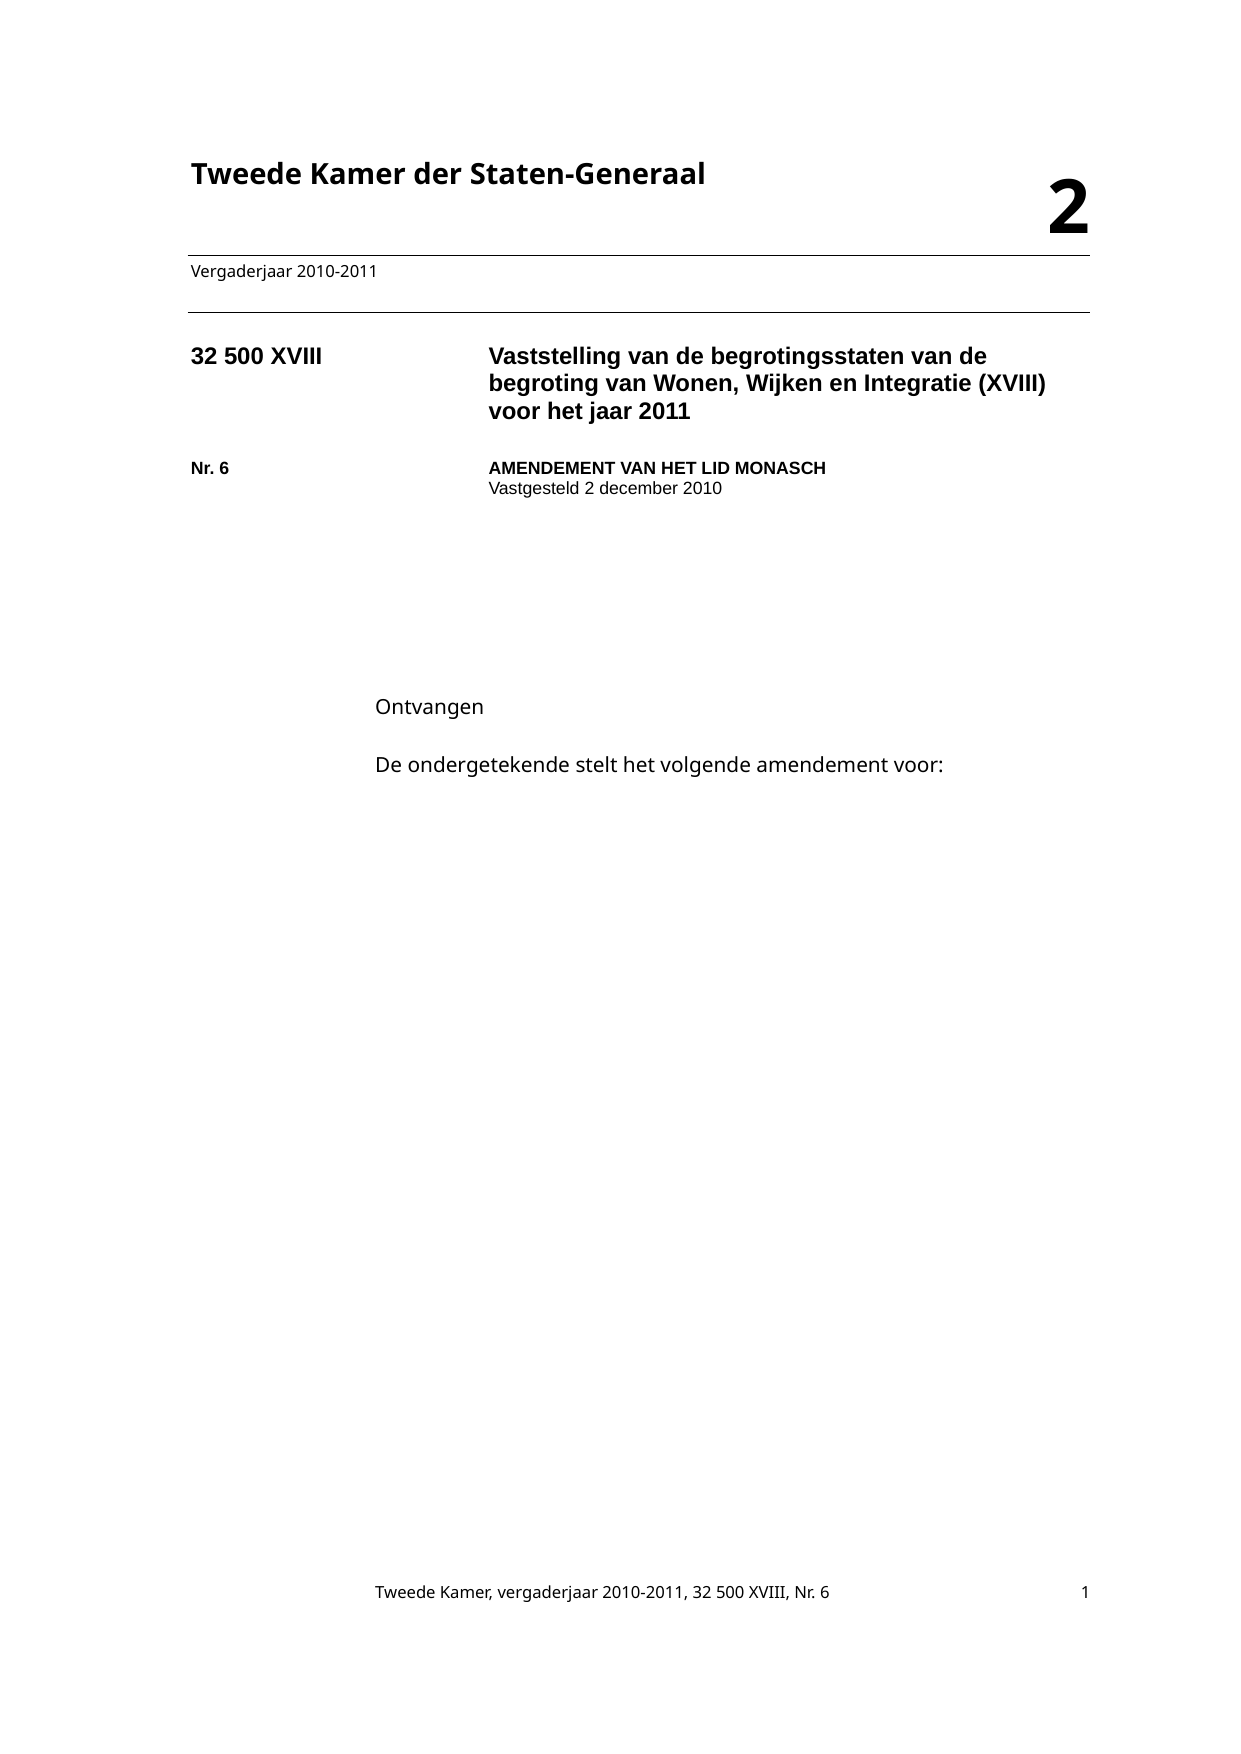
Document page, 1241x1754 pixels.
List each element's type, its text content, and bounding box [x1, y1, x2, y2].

text De ondergetekende stelt het volgende amendement voor: [375, 751, 1090, 779]
table_cell [188, 313, 485, 339]
table_header Tweede Kamer der Staten-Generaal [188, 150, 909, 255]
text Ontvangen [375, 692, 1090, 721]
table_cell [485, 313, 1090, 339]
table_cell Vergaderjaar 2010-2011 [188, 256, 485, 312]
table_cell [485, 256, 1090, 312]
table_cell 32 500 XVIII [188, 339, 485, 454]
table_header 2 [910, 150, 1090, 255]
table_cell AMENDEMENT VAN HET LID MONASCH Vastgesteld 2 december 2010 [485, 455, 1090, 573]
table_cell Vaststelling van de begrotingsstaten van de begroting van Wonen, Wijken en Integratie (XVIII) voor het jaar 2011 [485, 339, 1090, 454]
table_cell Nr. 6 [188, 455, 485, 573]
